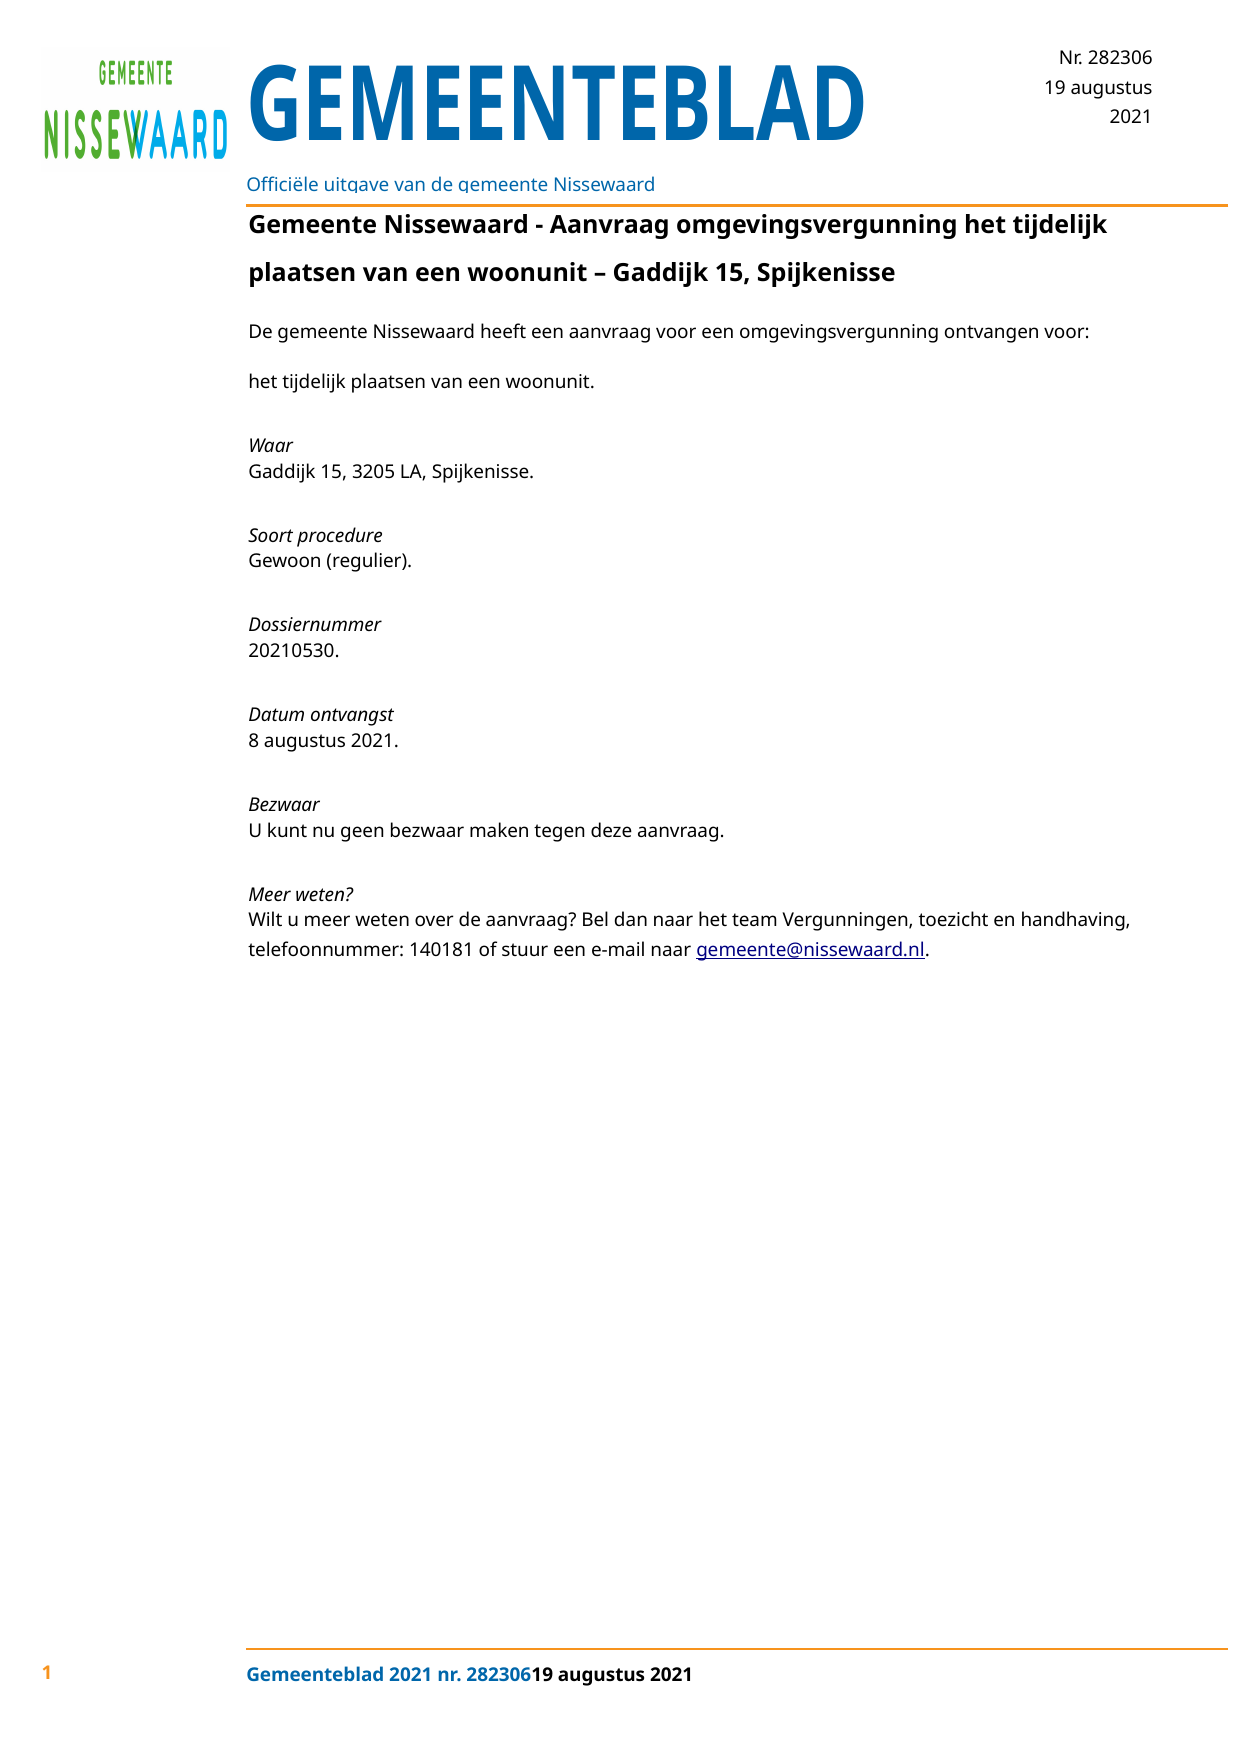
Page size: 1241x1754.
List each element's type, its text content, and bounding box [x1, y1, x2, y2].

text Meer weten? [248, 881, 1152, 906]
text Soort procedure [248, 522, 1152, 548]
text Datum ontvangst [248, 701, 1152, 727]
text Wilt u meer weten over de aanvraag? Bel dan naar het team Vergunningen, toezicht en handhaving, telefoonnummer: 140181 of stuur een e-mail naar gemeente@nissewaard.nl. [248, 906, 1152, 962]
text Gemeente Nissewaard - Aanvraag omgevingsvergunning het tijdelijk plaatsen van een woonunit – Gaddijk 15, Spijkenisse [248, 207, 1152, 288]
text De gemeente Nissewaard heeft een aanvraag voor een omgevingsvergunning ontvangen voor: [248, 318, 1152, 344]
text 8 augustus 2021. [248, 727, 1152, 753]
picture [41, 47, 231, 172]
text Gaddijk 15, 3205 LA, Spijkenisse. [248, 458, 1152, 484]
text 20210530. [248, 637, 1152, 663]
text het tijdelijk plaatsen van een woonunit. [248, 368, 1152, 394]
text U kunt nu geen bezwaar maken tegen deze aanvraag. [248, 817, 1152, 842]
text Bezwaar [248, 791, 1152, 817]
text Gewoon (regulier). [248, 548, 1152, 573]
text Waar [248, 432, 1152, 458]
text Dossiernummer [248, 612, 1152, 637]
